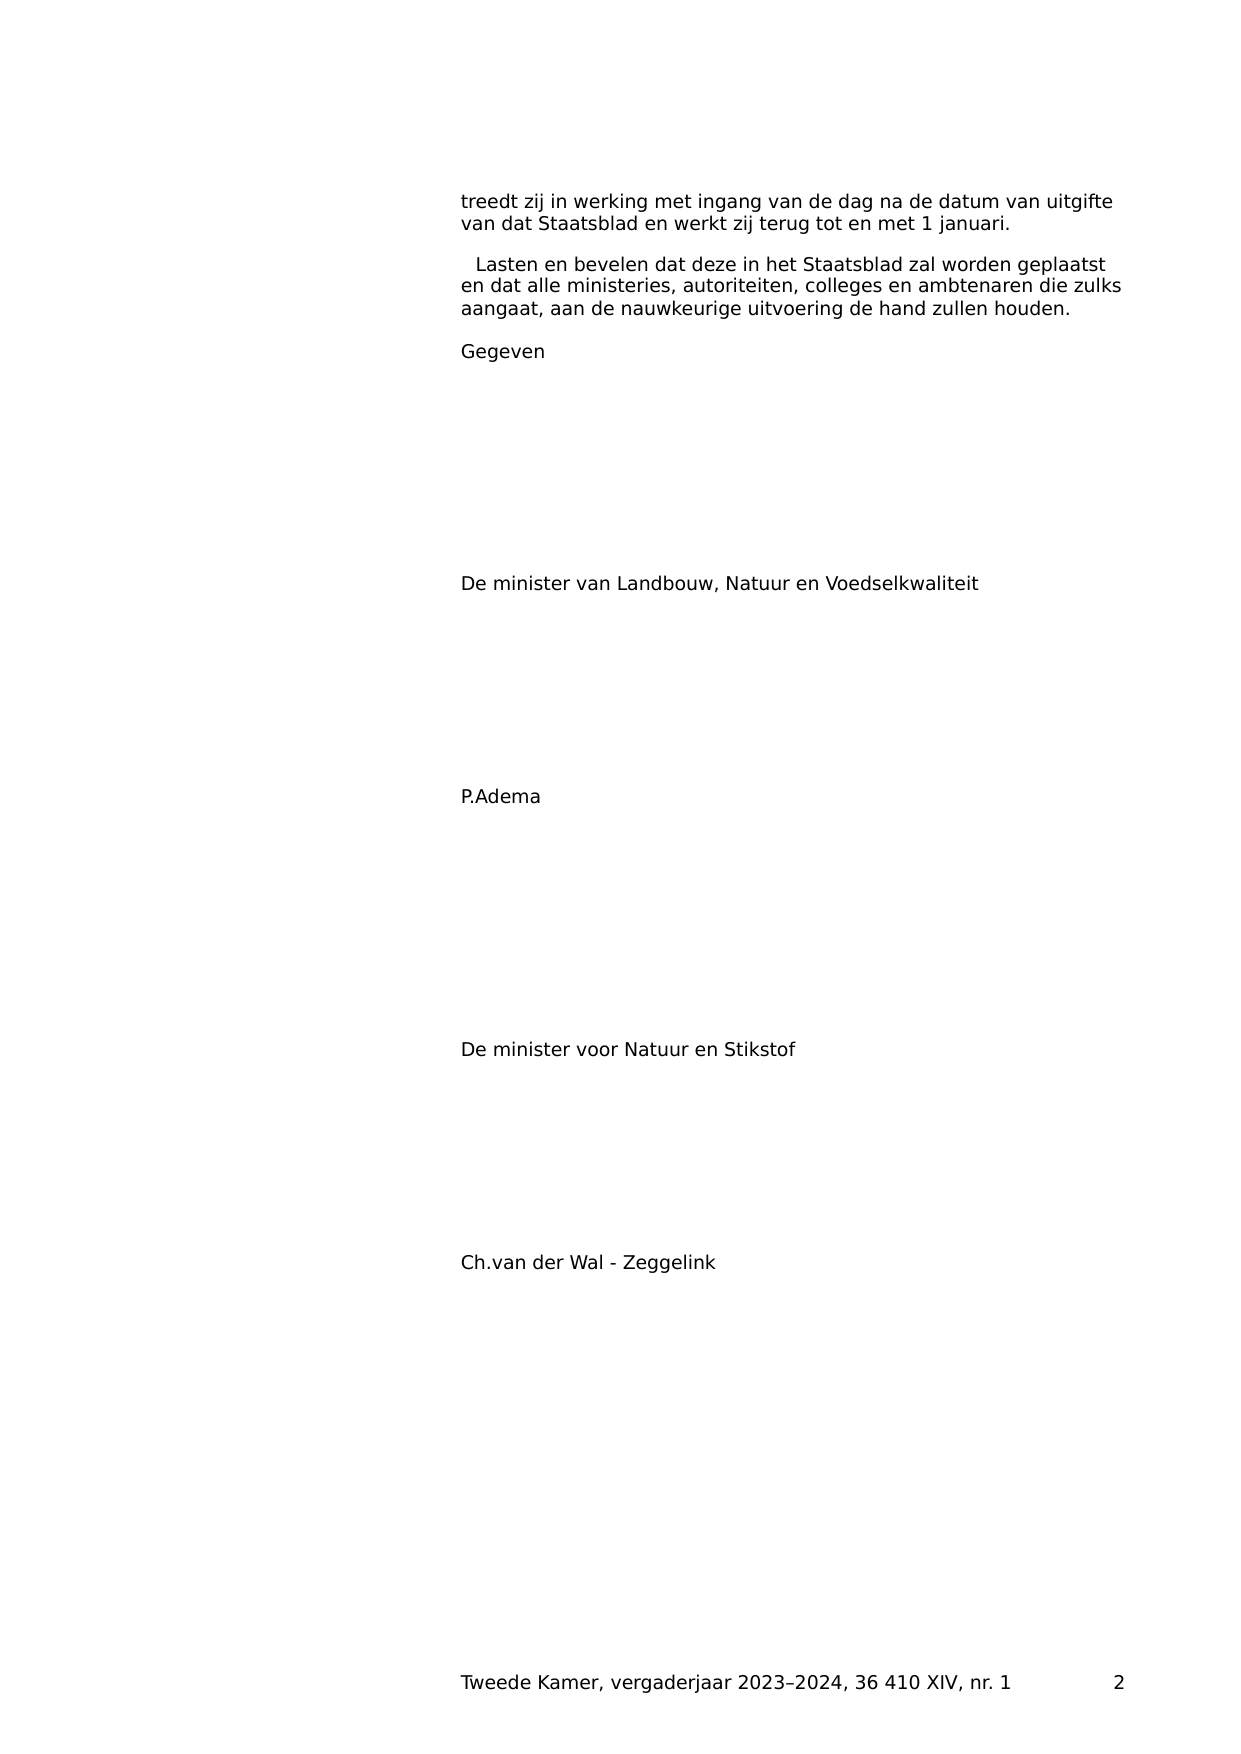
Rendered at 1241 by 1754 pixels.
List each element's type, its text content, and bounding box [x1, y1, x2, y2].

text P.Adema [461, 786, 1125, 807]
text De minister van Landbouw, Natuur en Voedselkwaliteit [461, 573, 1125, 595]
text Gegeven [461, 341, 1125, 363]
text De minister voor Natuur en Stikstof [461, 1039, 1125, 1061]
text Ch.van der Wal - Zeggelink [461, 1252, 1125, 1274]
text treedt zij in werking met ingang van de dag na de datum van uitgifte van dat Staatsblad en werkt zij terug tot en met 1 januari. [461, 191, 1125, 235]
text Lasten en bevelen dat deze in het Staatsblad zal worden geplaatst en dat alle ministeries, autoriteiten, colleges en ambtenaren die zulks aangaat, aan de nauwkeurige uitvoering de hand zullen houden. [461, 253, 1125, 319]
